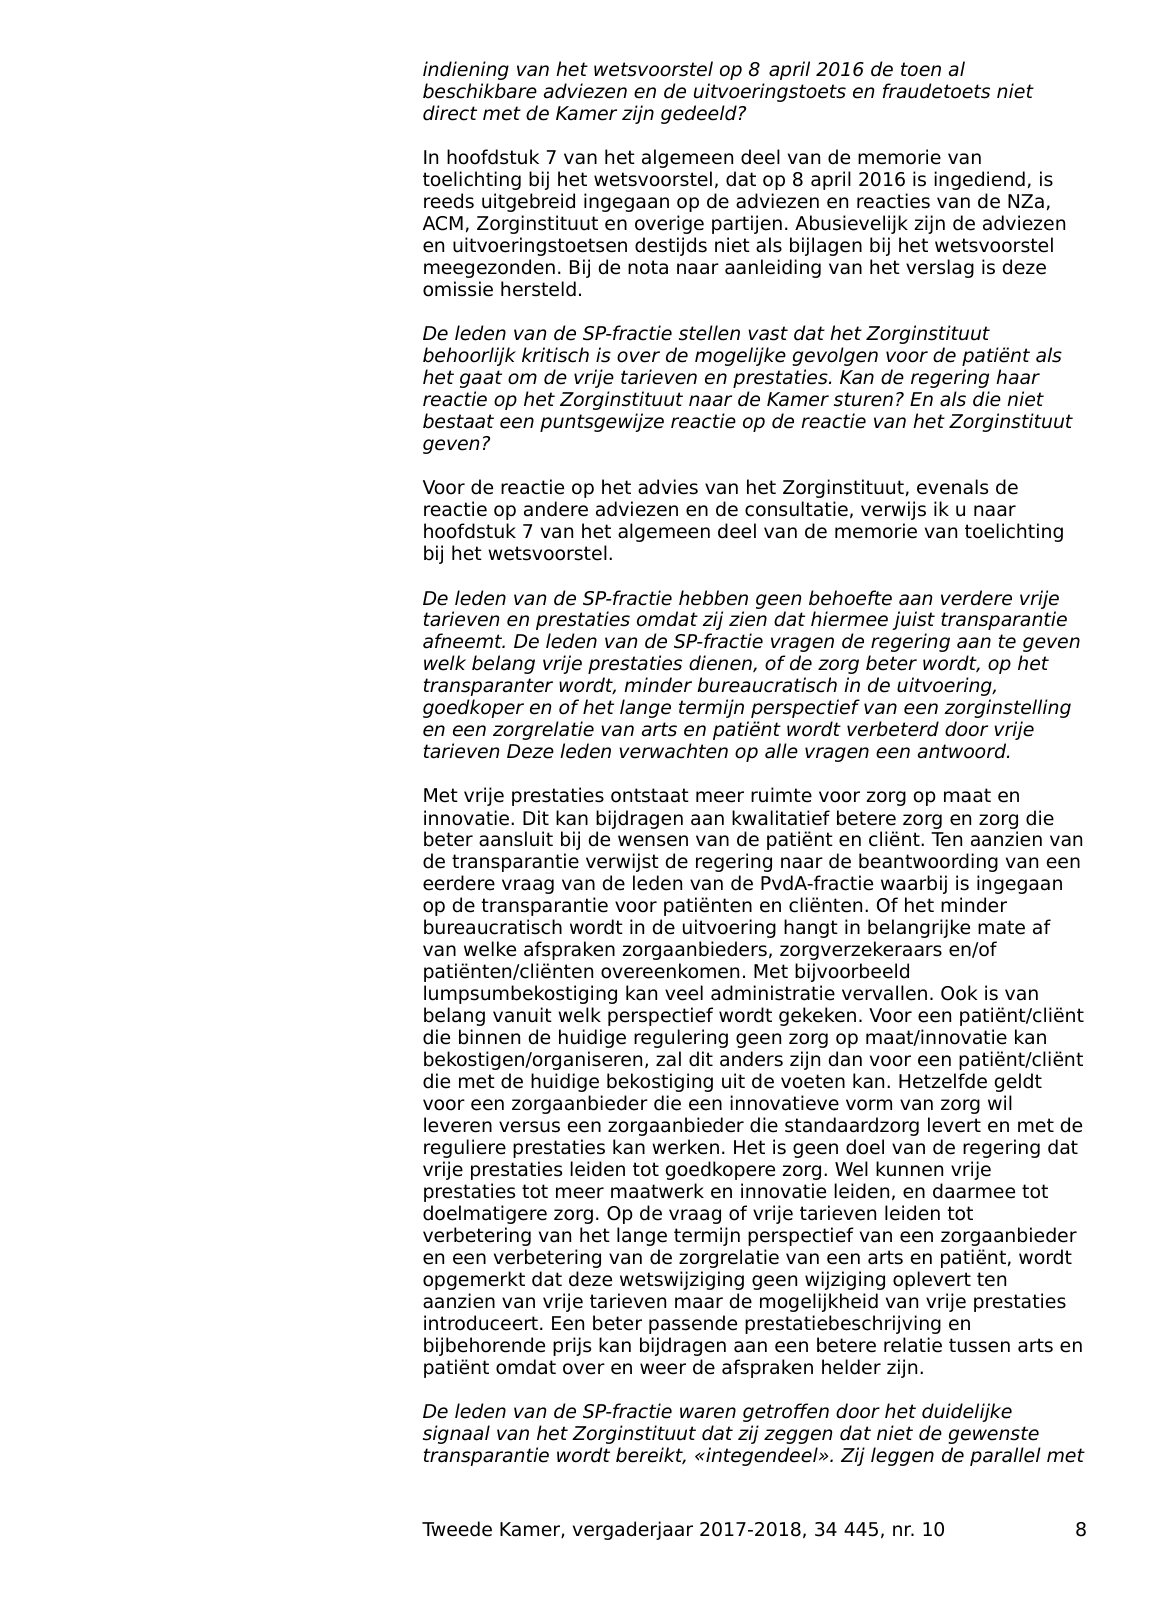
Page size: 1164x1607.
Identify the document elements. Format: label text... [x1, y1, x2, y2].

text De leden van de SP-fractie waren getroffen door het duidelijke signaal van het Zorginstituut dat zij zeggen dat niet de gewenste transparantie wordt bereikt, «integendeel». Zij leggen de parallel met [422, 1401, 1087, 1467]
text Voor de reactie op het advies van het Zorginstituut, evenals de reactie op andere adviezen en de consultatie, verwijs ik u naar hoofdstuk 7 van het algemeen deel van de memorie van toelichting bij het wetsvoorstel. [422, 477, 1087, 565]
text De leden van de SP-fractie stellen vast dat het Zorginstituut behoorlijk kritisch is over de mogelijke gevolgen voor de patiënt als het gaat om de vrije tarieven en prestaties. Kan de regering haar reactie op het Zorginstituut naar de Kamer sturen? En als die niet bestaat een puntsgewijze reactie op de reactie van het Zorginstituut geven? [422, 323, 1087, 455]
text indiening van het wetsvoorstel op 8 april 2016 de toen al beschikbare adviezen en de uitvoeringstoets en fraudetoets niet direct met de Kamer zijn gedeeld? [422, 59, 1087, 125]
text Met vrije prestaties ontstaat meer ruimte voor zorg op maat en innovatie. Dit kan bijdragen aan kwalitatief betere zorg en zorg die beter aansluit bij de wensen van de patiënt en cliënt. Ten aanzien van de transparantie verwijst de regering naar de beantwoording van een eerdere vraag van de leden van de PvdA-fractie waarbij is ingegaan op de transparantie voor patiënten en cliënten. Of het minder bureaucratisch wordt in de uitvoering hangt in belangrijke mate af van welke afspraken zorgaanbieders, zorgverzekeraars en/of patiënten/cliënten overeenkomen. Met bijvoorbeeld lumpsumbekostiging kan veel administratie vervallen. Ook is van belang vanuit welk perspectief wordt gekeken. Voor een patiënt/cliënt die binnen de huidige regulering geen zorg op maat/innovatie kan bekostigen/organiseren, zal dit anders zijn dan voor een patiënt/cliënt die met de huidige bekostiging uit de voeten kan. Hetzelfde geldt voor een zorgaanbieder die een innovatieve vorm van zorg wil leveren versus een zorgaanbieder die standaardzorg levert en met de reguliere prestaties kan werken. Het is geen doel van de regering dat vrije prestaties leiden tot goedkopere zorg. Wel kunnen vrije prestaties tot meer maatwerk en innovatie leiden, en daarmee tot doelmatigere zorg. Op de vraag of vrije tarieven leiden tot verbetering van het lange termijn perspectief van een zorgaanbieder en een verbetering van de zorgrelatie van een arts en patiënt, wordt opgemerkt dat deze wetswijziging geen wijziging oplevert ten aanzien van vrije tarieven maar de mogelijkheid van vrije prestaties introduceert. Een beter passende prestatiebeschrijving en bijbehorende prijs kan bijdragen aan een betere relatie tussen arts en patiënt omdat over en weer de afspraken helder zijn. [422, 785, 1087, 1379]
text In hoofdstuk 7 van het algemeen deel van de memorie van toelichting bij het wetsvoorstel, dat op 8 april 2016 is ingediend, is reeds uitgebreid ingegaan op de adviezen en reacties van de NZa, ACM, Zorginstituut en overige partijen. Abusievelijk zijn de adviezen en uitvoeringstoetsen destijds niet als bijlagen bij het wetsvoorstel meegezonden. Bij de nota naar aanleiding van het verslag is deze omissie hersteld. [422, 147, 1087, 301]
text De leden van de SP-fractie hebben geen behoefte aan verdere vrije tarieven en prestaties omdat zij zien dat hiermee juist transparantie afneemt. De leden van de SP-fractie vragen de regering aan te geven welk belang vrije prestaties dienen, of de zorg beter wordt, op het transparanter wordt, minder bureaucratisch in de uitvoering, goedkoper en of het lange termijn perspectief van een zorginstelling en een zorgrelatie van arts en patiënt wordt verbeterd door vrije tarieven Deze leden verwachten op alle vragen een antwoord. [422, 587, 1087, 763]
